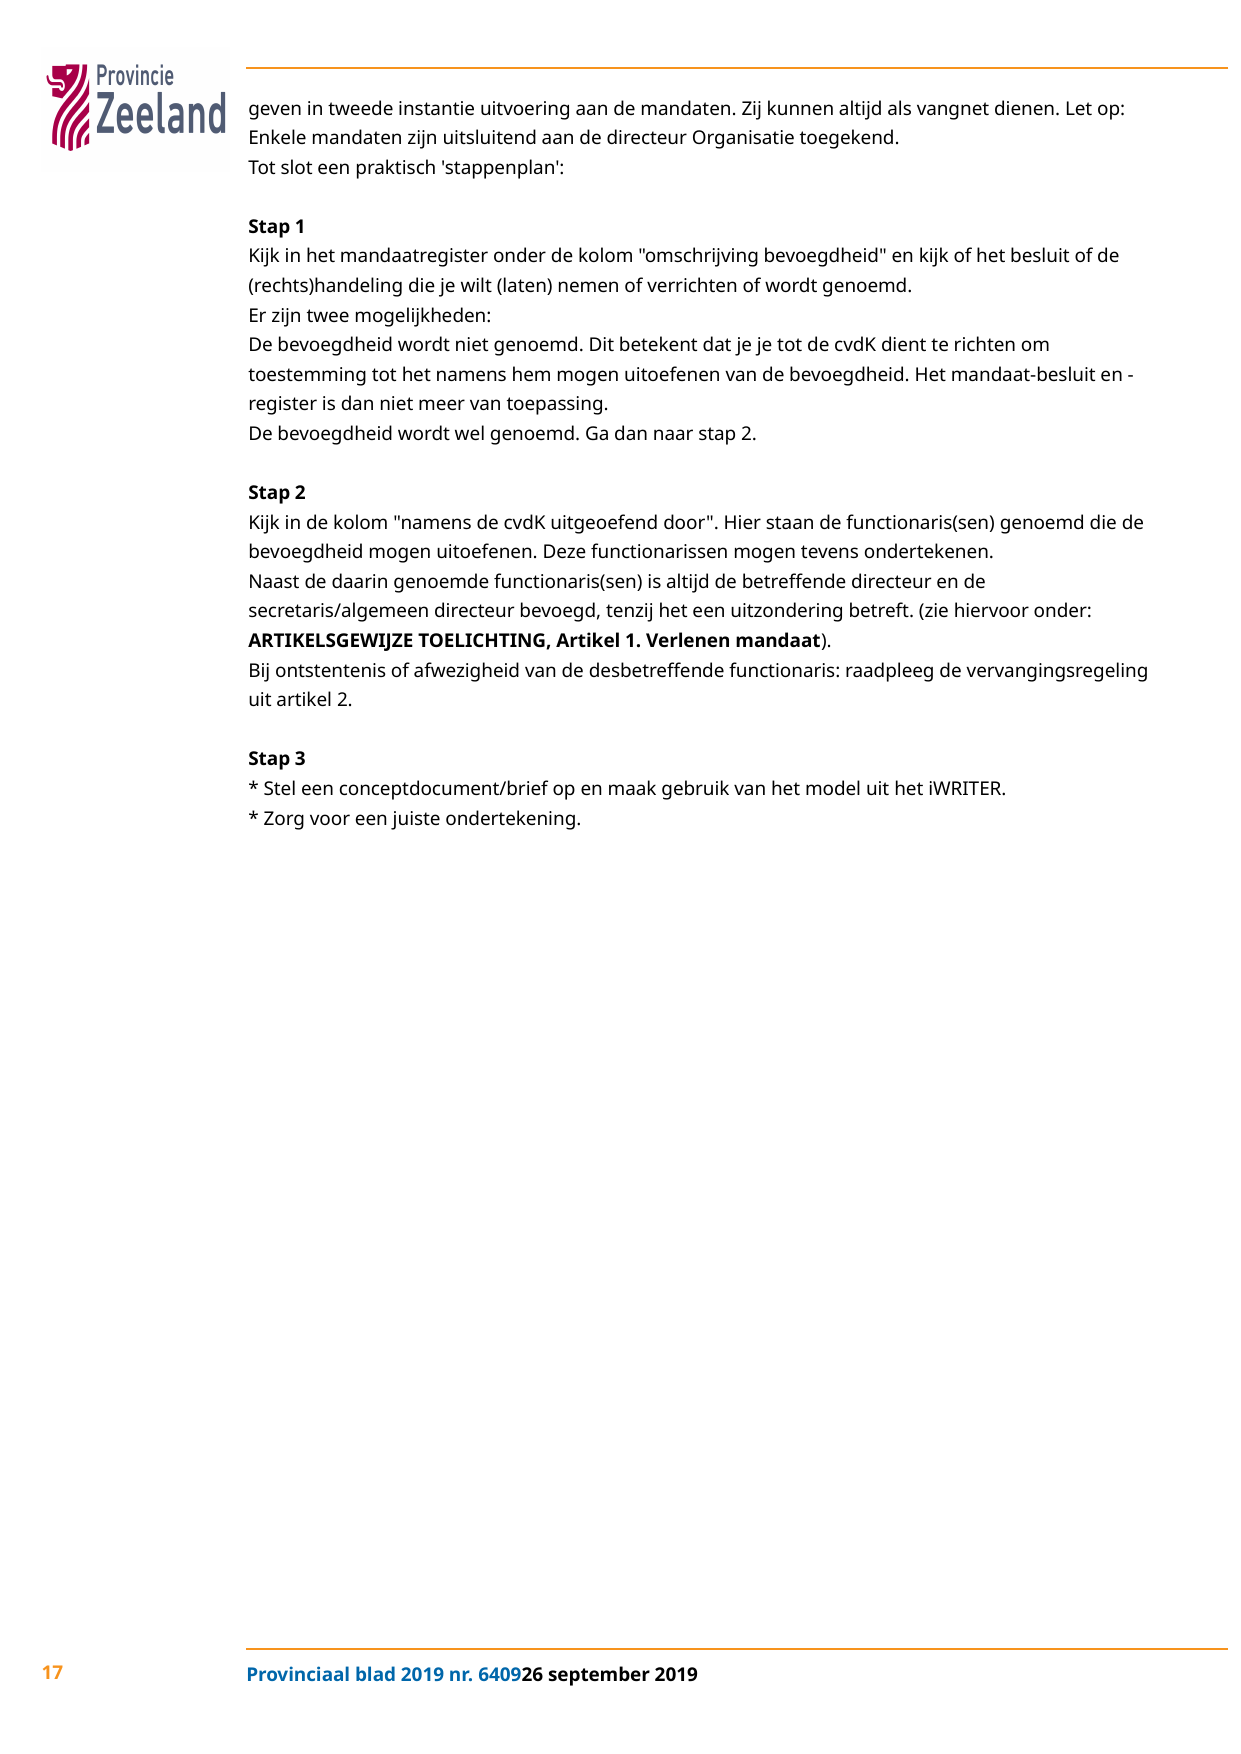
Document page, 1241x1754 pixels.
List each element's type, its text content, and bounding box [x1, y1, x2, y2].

text * Stel een conceptdocument/brief op en maak gebruik van het model uit het iWRITER. [248, 775, 1152, 801]
text Naast de daarin genoemde functionaris(sen) is altijd de betreffende directeur en de secretaris/algemeen directeur bevoegd, tenzij het een uitzondering betreft. (zie hiervoor onder: ARTIKELSGEWIJZE TOELICHTING, Artikel 1. Verlenen mandaat). [248, 568, 1152, 653]
picture [41, 47, 231, 172]
text Tot slot een praktisch 'stappenplan': [248, 154, 1152, 180]
text De bevoegdheid wordt niet genoemd. Dit betekent dat je je tot de cvdK dient te richten om toestemming tot het namens hem mogen uitoefenen van de bevoegdheid. Het mandaat-besluit en -register is dan niet meer van toepassing. [248, 331, 1152, 416]
text Kijk in het mandaatregister onder de kolom "omschrijving bevoegdheid" en kijk of het besluit of de (rechts)handeling die je wilt (laten) nemen of verrichten of wordt genoemd. [248, 243, 1152, 298]
text Bij ontstentenis of afwezigheid van de desbetreffende functionaris: raadpleeg de vervangingsregeling uit artikel 2. [248, 657, 1152, 712]
text geven in tweede instantie uitvoering aan de mandaten. Zij kunnen altijd als vangnet dienen. Let op: Enkele mandaten zijn uitsluitend aan de directeur Organisatie toegekend. [248, 95, 1152, 150]
text Er zijn twee mogelijkheden: [248, 302, 1152, 328]
text Stap 1 [248, 213, 1152, 239]
text Stap 2 [248, 479, 1152, 505]
text * Zorg voor een juiste ondertekening. [248, 805, 1152, 831]
text Kijk in de kolom "namens de cvdK uitgeoefend door". Hier staan de functionaris(sen) genoemd die de bevoegdheid mogen uitoefenen. Deze functionarissen mogen tevens ondertekenen. [248, 509, 1152, 564]
text Stap 3 [248, 746, 1152, 771]
text De bevoegdheid wordt wel genoemd. Ga dan naar stap 2. [248, 420, 1152, 446]
